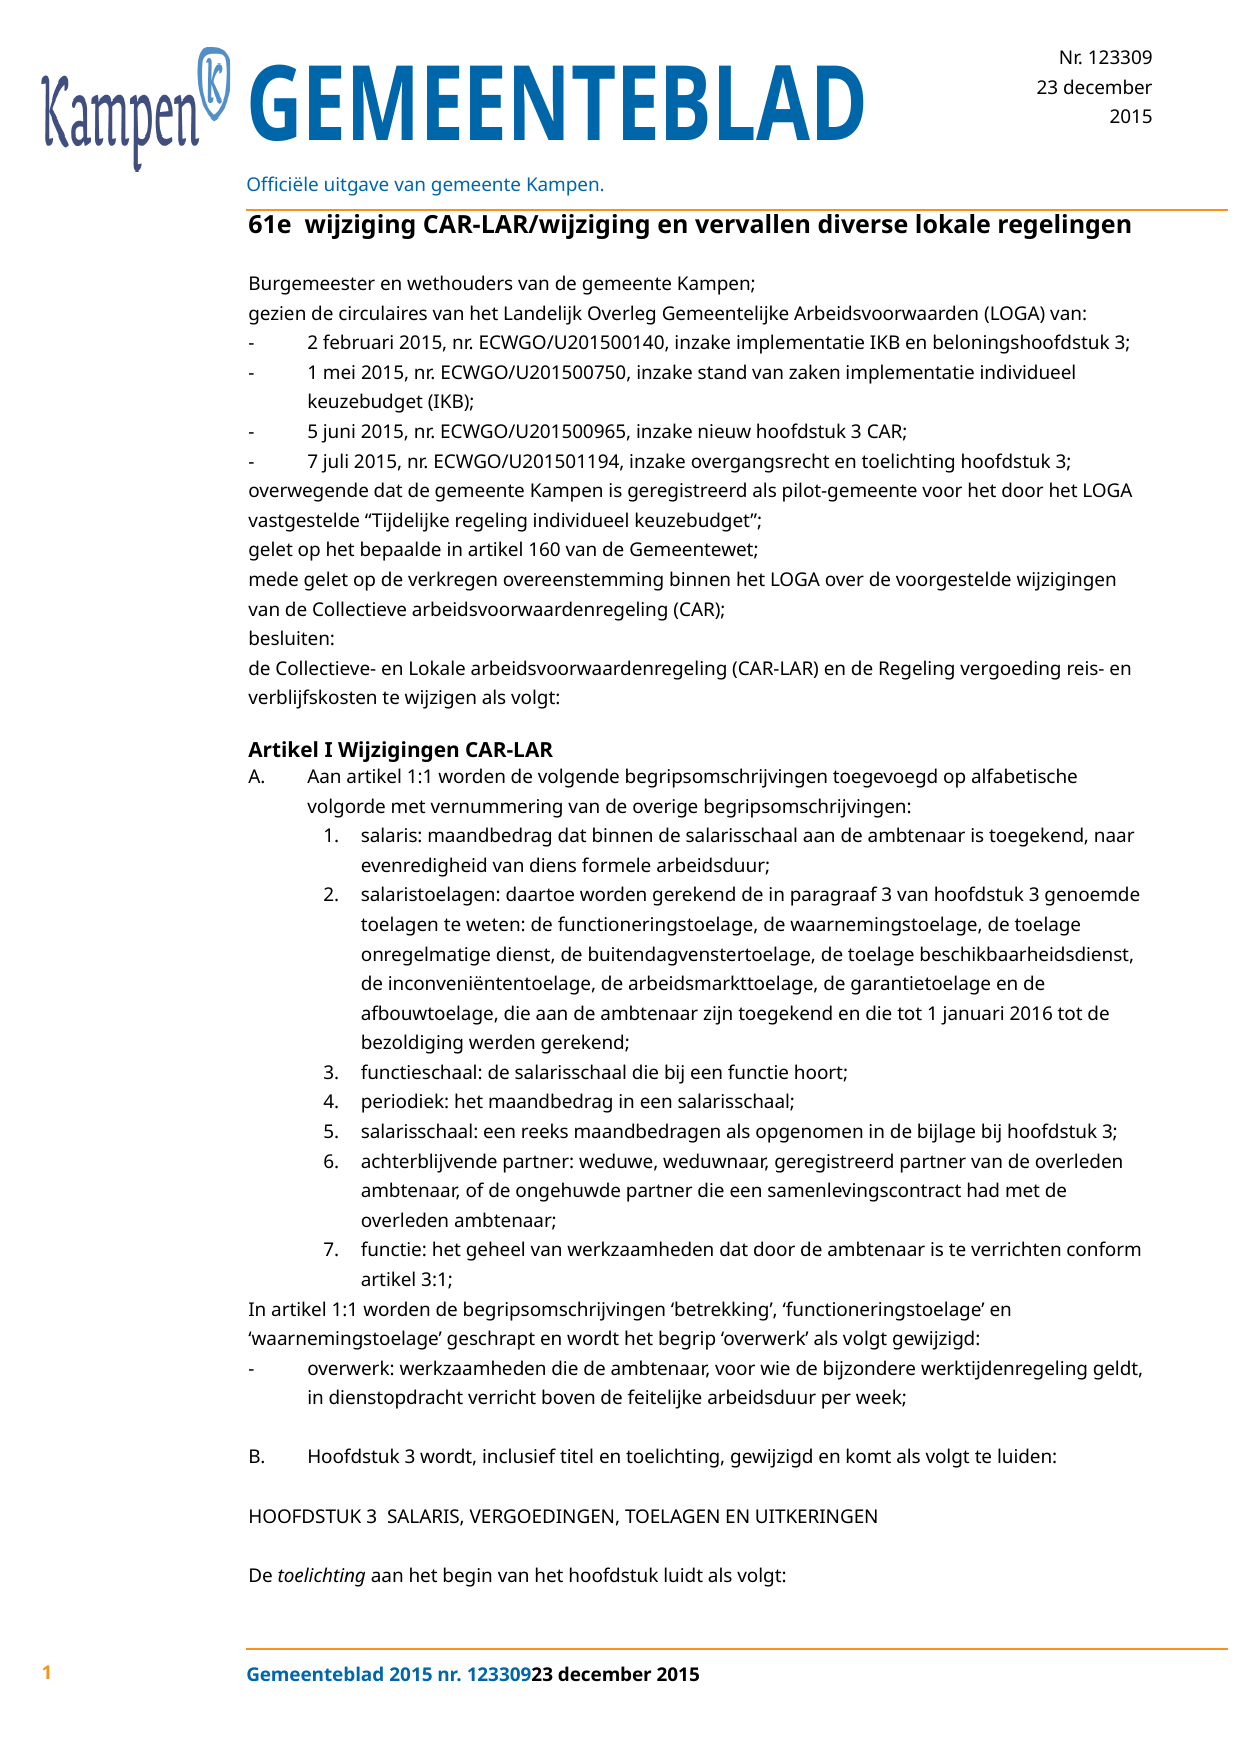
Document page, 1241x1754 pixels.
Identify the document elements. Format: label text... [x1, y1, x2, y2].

list salarisschaal: een reeks maandbedragen als opgenomen in de bijlage bij hoofdstuk 3; [323, 1118, 1152, 1144]
text 61e wijziging CAR-LAR/wijziging en vervallen diverse lokale regelingen [248, 211, 1152, 241]
list periodiek: het maandbedrag in een salarisschaal; [323, 1089, 1152, 1114]
picture [41, 47, 231, 172]
list Aan artikel 1:1 worden de volgende begripsomschrijvingen toegevoegd op alfabetische volgorde met vernummering van de overige begripsomschrijvingen: [248, 763, 1152, 819]
list achterblijvende partner: weduwe, weduwnaar, geregistreerd partner van de overleden ambtenaar, of de ongehuwde partner die een samenlevingscontract had met de overleden ambtenaar; [323, 1148, 1152, 1233]
text de Collectieve- en Lokale arbeidsvoorwaardenregeling (CAR-LAR) en de Regeling vergoeding reis- en verblijfskosten te wijzigen als volgt: [248, 655, 1152, 710]
list 1 mei 2015, nr. ECWGO/U201500750, inzake stand van zaken implementatie individueel keuzebudget (IKB); [248, 359, 1152, 414]
list 5 juni 2015, nr. ECWGO/U201500965, inzake nieuw hoofdstuk 3 CAR; [248, 418, 1152, 444]
list functie: het geheel van werkzaamheden dat door de ambtenaar is te verrichten conform artikel 3:1; [323, 1237, 1152, 1292]
list salaristoelagen: daartoe worden gerekend de in paragraaf 3 van hoofdstuk 3 genoemde toelagen te weten: de functioneringstoelage, de waarnemingstoelage, de toelage onregelmatige dienst, de buitendagvenstertoelage, de toelage beschikbaarheidsdienst, de inconveniëntentoelage, de arbeidsmarkttoelage, de garantietoelage en de afbouwtoelage, die aan de ambtenaar zijn toegekend en die tot 1 januari 2016 tot de bezoldiging werden gerekend; [323, 882, 1152, 1055]
list salaris: maandbedrag dat binnen de salarisschaal aan de ambtenaar is toegekend, naar evenredigheid van diens formele arbeidsduur; [323, 822, 1152, 878]
list functieschaal: de salarisschaal die bij een functie hoort; [323, 1059, 1152, 1085]
list 7 juli 2015, nr. ECWGO/U201501194, inzake overgangsrecht en toelichting hoofdstuk 3; [248, 448, 1152, 473]
text gelet op het bepaalde in artikel 160 van de Gemeentewet; [248, 537, 1152, 562]
list 2 februari 2015, nr. ECWGO/U201500140, inzake implementatie IKB en beloningshoofdstuk 3; [248, 329, 1152, 355]
text Artikel I Wijzigingen CAR-LAR [248, 735, 1152, 763]
text HOOFDSTUK 3 SALARIS, VERGOEDINGEN, TOELAGEN EN UITKERINGEN [248, 1503, 1152, 1529]
list Hoofdstuk 3 wordt, inclusief titel en toelichting, gewijzigd en komt als volgt te luiden: [248, 1444, 1152, 1469]
text besluiten: [248, 625, 1152, 651]
text mede gelet op de verkregen overeenstemming binnen het LOGA over de voorgestelde wijzigingen van de Collectieve arbeidsvoorwaardenregeling (CAR); [248, 566, 1152, 621]
list overwerk: werkzaamheden die de ambtenaar, voor wie de bijzondere werktijdenregeling geldt, in dienstopdracht verricht boven de feitelijke arbeidsduur per week; [248, 1355, 1152, 1410]
text De toelichting aan het begin van het hoofdstuk luidt als volgt: [248, 1562, 1152, 1588]
text overwegende dat de gemeente Kampen is geregistreerd als pilot-gemeente voor het door het LOGA vastgestelde “Tijdelijke regeling individueel keuzebudget”; [248, 477, 1152, 533]
text Burgemeester en wethouders van de gemeente Kampen; [248, 270, 1152, 296]
text In artikel 1:1 worden de begripsomschrijvingen ‘betrekking’, ‘functioneringstoelage’ en ‘waarnemingstoelage’ geschrapt en wordt het begrip ‘overwerk’ als volgt gewijzigd: [248, 1296, 1152, 1351]
text gezien de circulaires van het Landelijk Overleg Gemeentelijke Arbeidsvoorwaarden (LOGA) van: [248, 300, 1152, 326]
